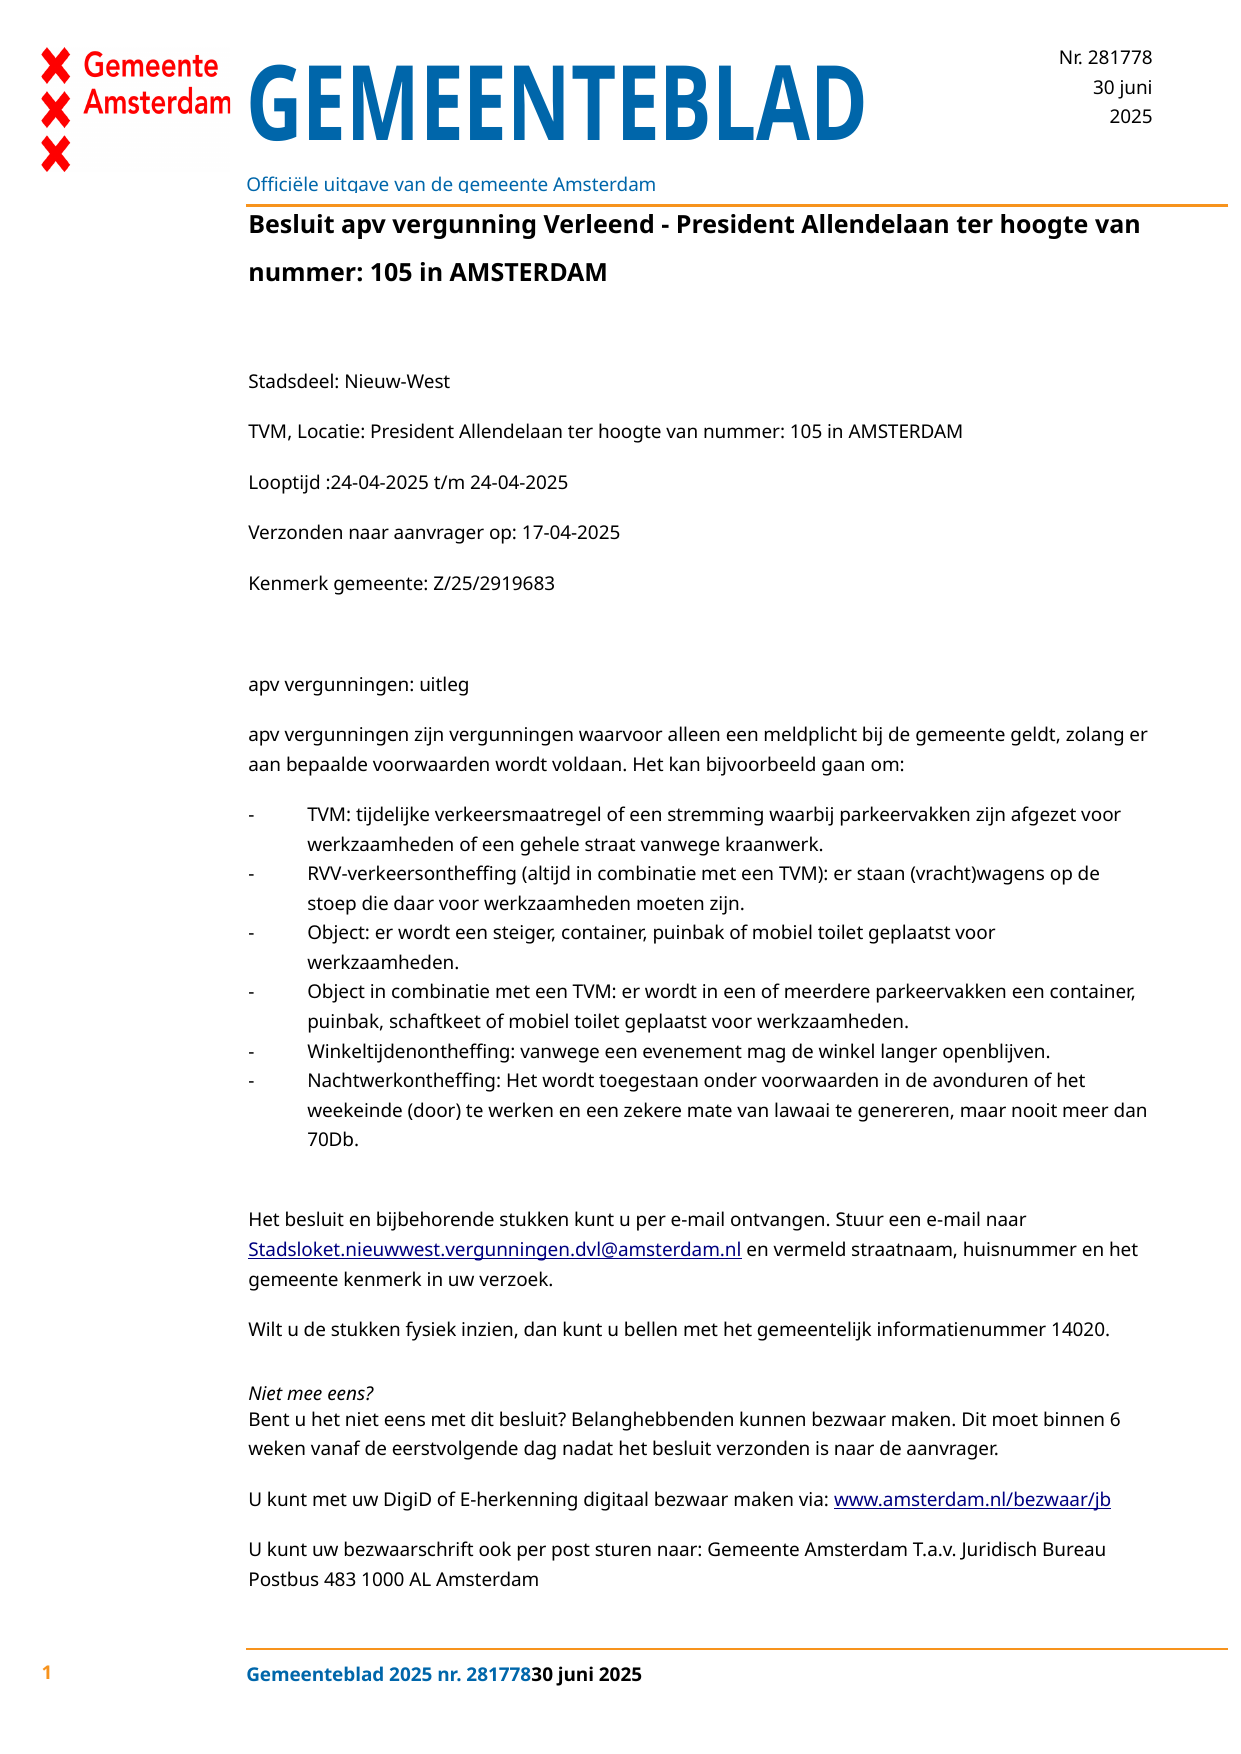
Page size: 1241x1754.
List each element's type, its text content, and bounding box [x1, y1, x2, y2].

list Nachtwerkontheffing: Het wordt toegestaan onder voorwaarden in de avonduren of het weekeinde (door) te werken en een zekere mate van lawaai te genereren, maar nooit meer dan 70Db. [248, 1067, 1152, 1152]
text apv vergunningen: uitleg [248, 671, 1152, 697]
text Niet mee eens? [248, 1380, 1152, 1406]
text apv vergunningen zijn vergunningen waarvoor alleen een meldplicht bij de gemeente geldt, zolang er aan bepaalde voorwaarden wordt voldaan. Het kan bijvoorbeeld gaan om: [248, 721, 1152, 777]
text U kunt met uw DigiD of E-herkenning digitaal bezwaar maken via: www.amsterdam.nl/bezwaar/jb [248, 1486, 1152, 1512]
text TVM, Locatie: President Allendelaan ter hoogte van nummer: 105 in AMSTERDAM [248, 419, 1152, 444]
list Object in combinatie met een TVM: er wordt in een of meerdere parkeervakken een container, puinbak, schaftkeet of mobiel toilet geplaatst voor werkzaamheden. [248, 979, 1152, 1034]
text Besluit apv vergunning Verleend - President Allendelaan ter hoogte van nummer: 105 in AMSTERDAM [248, 207, 1152, 288]
text Het besluit en bijbehorende stukken kunt u per e-mail ontvangen. Stuur een e-mail naar Stadsloket.nieuwwest.vergunningen.dvl@amsterdam.nl en vermeld straatnaam, huisnummer en het gemeente kenmerk in uw verzoek. [248, 1207, 1152, 1292]
text Stadsdeel: Nieuw-West [248, 368, 1152, 394]
text Kenmerk gemeente: Z/25/2919683 [248, 570, 1152, 596]
text Verzonden naar aanvrager op: 17-04-2025 [248, 519, 1152, 545]
list Winkeltijdenontheffing: vanwege een evenement mag de winkel langer openblijven. [248, 1038, 1152, 1064]
list Object: er wordt een steiger, container, puinbak of mobiel toilet geplaatst voor werkzaamheden. [248, 919, 1152, 975]
text Bent u het niet eens met dit besluit? Belanghebbenden kunnen bezwaar maken. Dit moet binnen 6 weken vanaf de eerstvolgende dag nadat het besluit verzonden is naar de aanvrager. [248, 1406, 1152, 1461]
picture [41, 47, 231, 172]
text Looptijd :24-04-2025 t/m 24-04-2025 [248, 469, 1152, 495]
list TVM: tijdelijke verkeersmaatregel of een stremming waarbij parkeervakken zijn afgezet voor werkzaamheden of een gehele straat vanwege kraanwerk. [248, 801, 1152, 857]
text Wilt u de stukken fysiek inzien, dan kunt u bellen met het gemeentelijk informatienummer 14020. [248, 1316, 1152, 1342]
text U kunt uw bezwaarschrift ook per post sturen naar: Gemeente Amsterdam T.a.v. Juridisch Bureau Postbus 483 1000 AL Amsterdam [248, 1536, 1152, 1592]
list RVV-verkeersontheffing (altijd in combinatie met een TVM): er staan (vracht)wagens op de stoep die daar voor werkzaamheden moeten zijn. [248, 860, 1152, 916]
